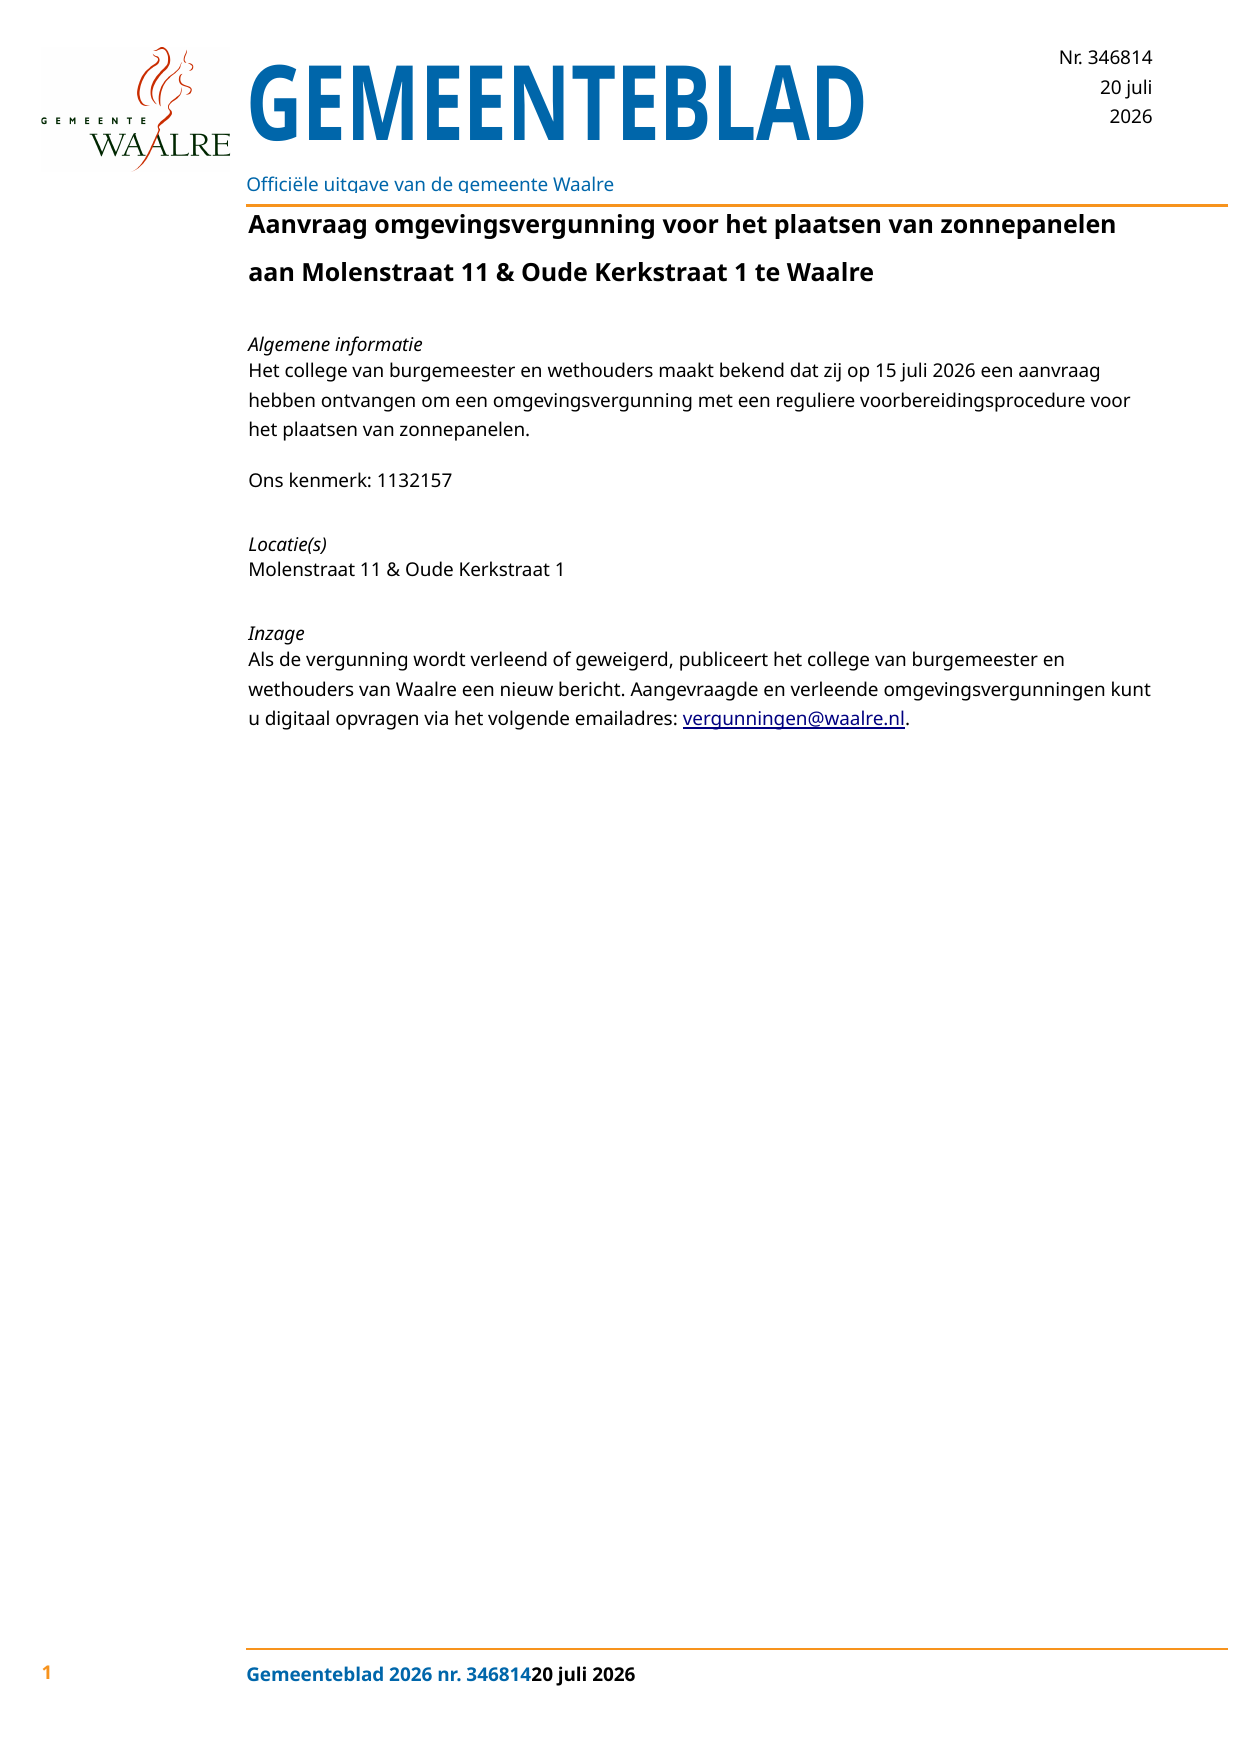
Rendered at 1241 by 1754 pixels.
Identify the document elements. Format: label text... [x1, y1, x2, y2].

text Ons kenmerk: 1132157 [248, 467, 1152, 492]
picture [41, 47, 231, 172]
text Locatie(s) [248, 531, 1152, 556]
text Algemene informatie [248, 331, 1152, 357]
text Inzage [248, 620, 1152, 646]
text Als de vergunning wordt verleend of geweigerd, publiceert het college van burgemeester en wethouders van Waalre een nieuw bericht. Aangevraagde en verleende omgevingsvergunningen kunt u digitaal opvragen via het volgende emailadres: vergunningen@waalre.nl. [248, 646, 1152, 731]
text Aanvraag omgevingsvergunning voor het plaatsen van zonnepanelen aan Molenstraat 11 & Oude Kerkstraat 1 te Waalre [248, 207, 1152, 288]
text Het college van burgemeester en wethouders maakt bekend dat zij op 15 juli 2026 een aanvraag hebben ontvangen om een omgevingsvergunning met een reguliere voorbereidingsprocedure voor het plaatsen van zonnepanelen. [248, 357, 1152, 442]
text Molenstraat 11 & Oude Kerkstraat 1 [248, 556, 1152, 582]
